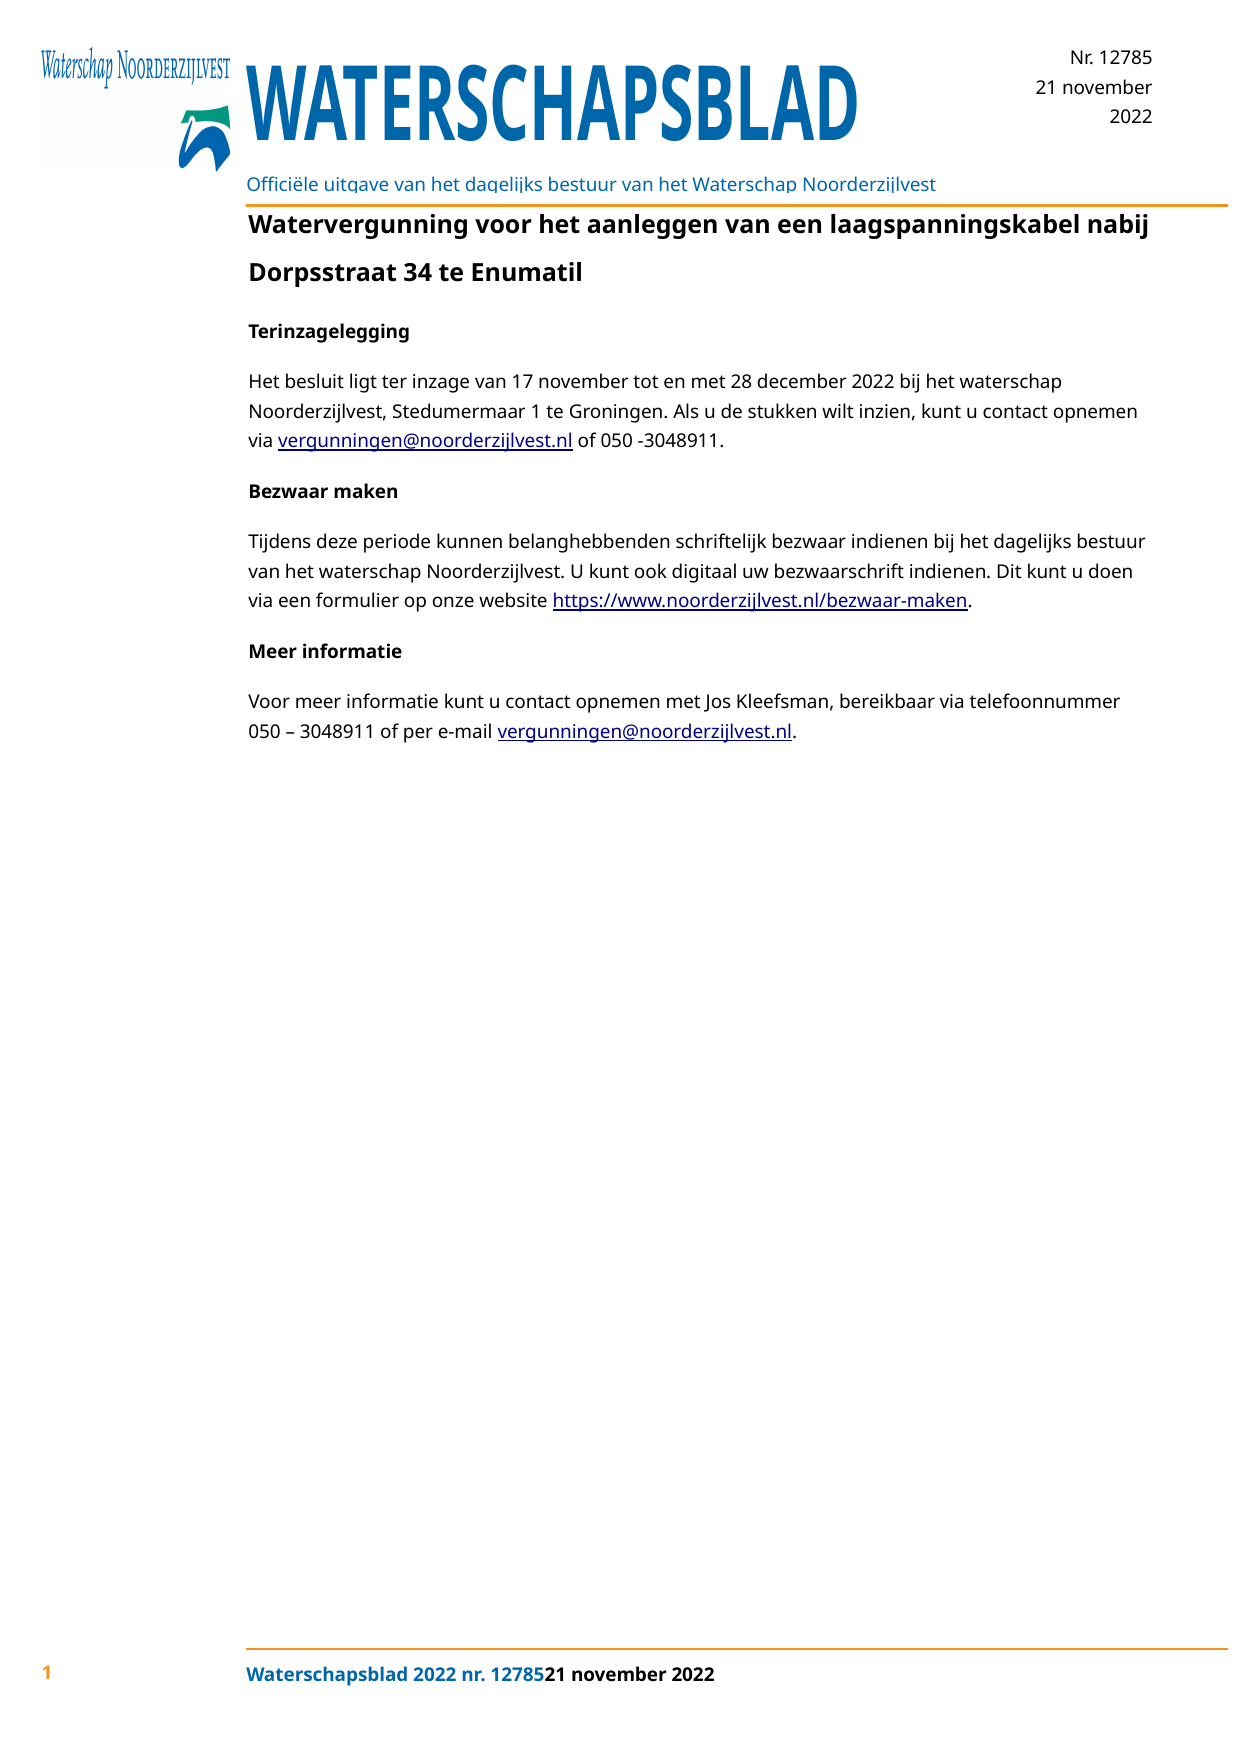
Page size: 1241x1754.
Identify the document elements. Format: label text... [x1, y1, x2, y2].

text Tijdens deze periode kunnen belanghebbenden schriftelijk bezwaar indienen bij het dagelijks bestuur van het waterschap Noorderzijlvest. U kunt ook digitaal uw bezwaarschrift indienen. Dit kunt u doen via een formulier op onze website https://www.noorderzijlvest.nl/bezwaar-maken. [248, 528, 1152, 613]
text Het besluit ligt ter inzage van 17 november tot en met 28 december 2022 bij het waterschap Noorderzijlvest, Stedumermaar 1 te Groningen. Als u de stukken wilt inzien, kunt u contact opnemen via vergunningen@noorderzijlvest.nl of 050 -3048911. [248, 368, 1152, 453]
text Voor meer informatie kunt u contact opnemen met Jos Kleefsman, bereikbaar via telefoonnummer 050 – 3048911 of per e-mail vergunningen@noorderzijlvest.nl. [248, 688, 1152, 744]
picture [41, 47, 231, 172]
text Meer informatie [248, 638, 1152, 664]
text Watervergunning voor het aanleggen van een laagspanningskabel nabij Dorpsstraat 34 te Enumatil [248, 207, 1152, 288]
text Terinzagelegging [248, 318, 1152, 344]
text Bezwaar maken [248, 478, 1152, 504]
